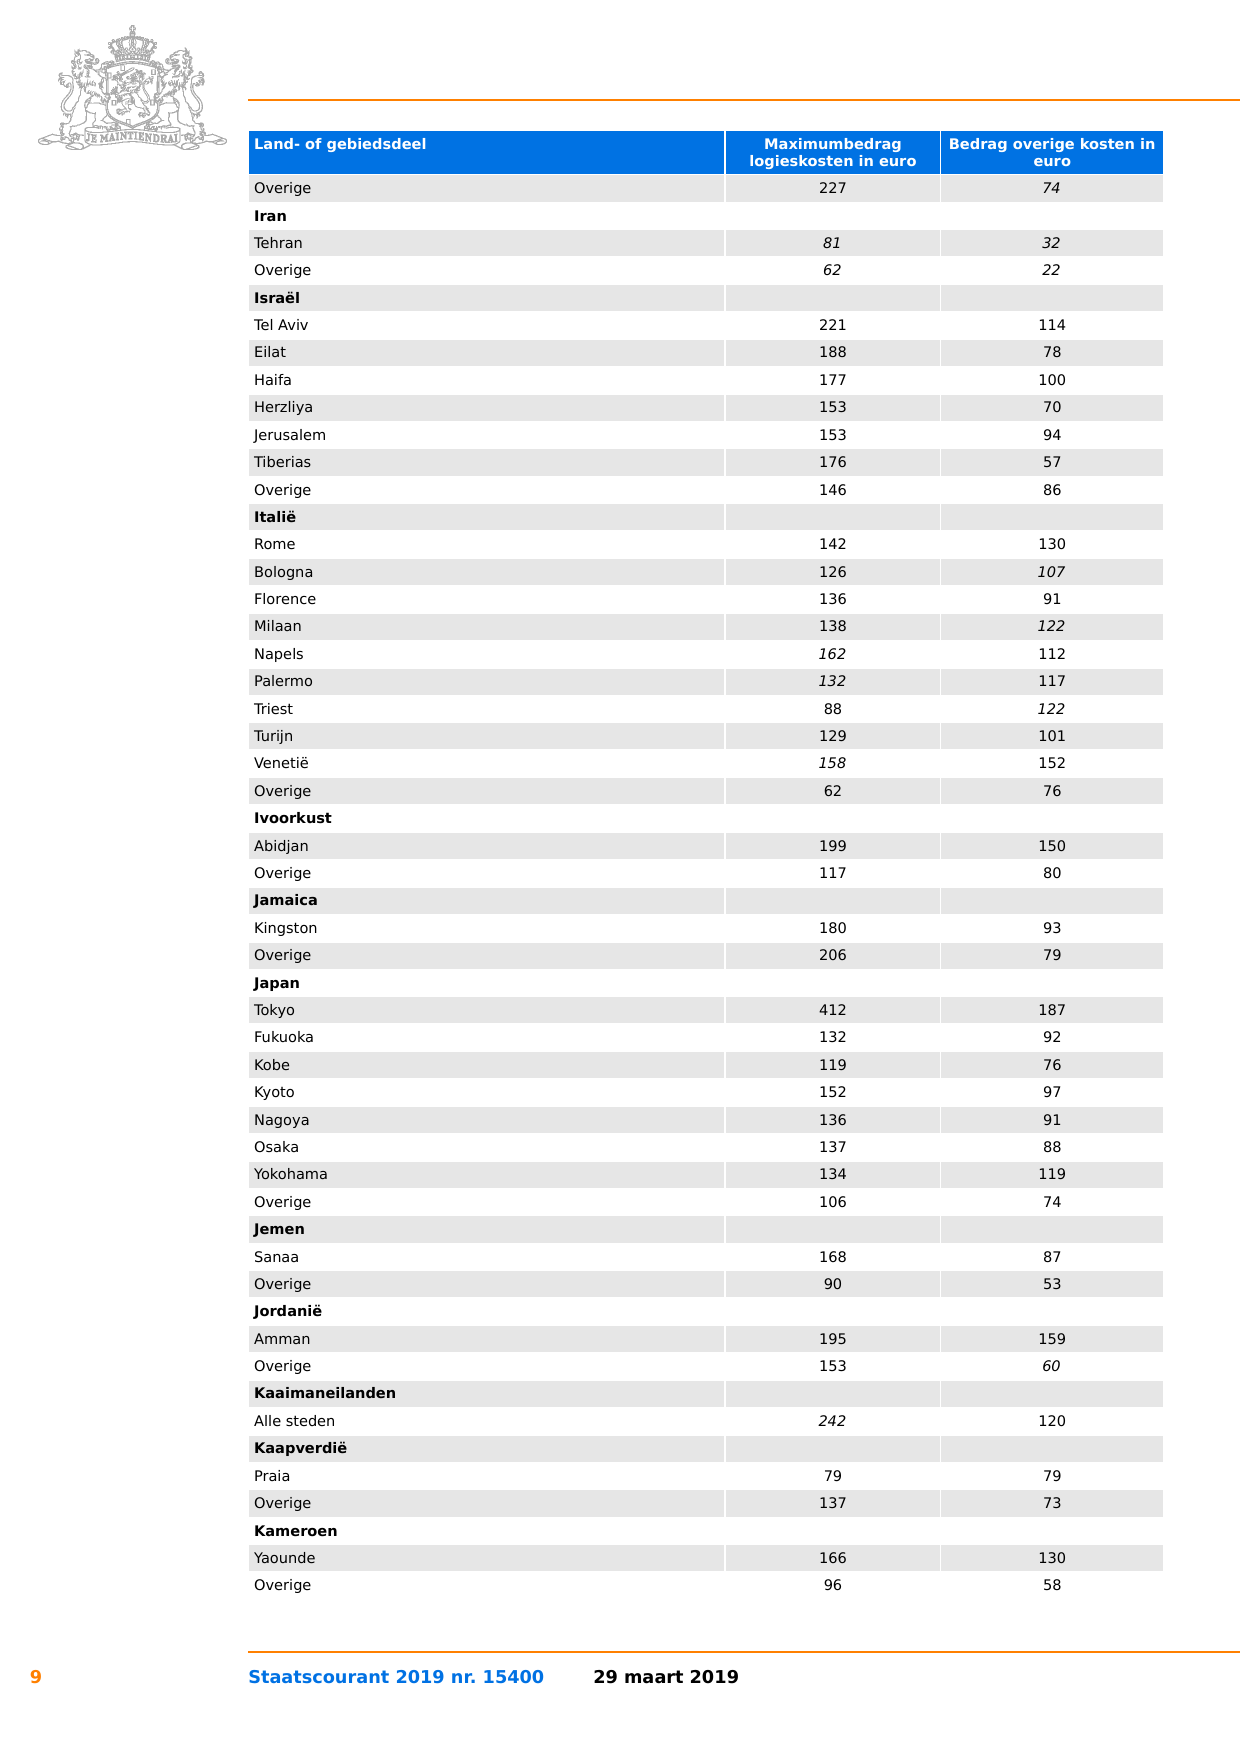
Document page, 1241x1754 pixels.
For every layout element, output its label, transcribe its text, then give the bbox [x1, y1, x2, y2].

table_cell 53 [941, 1271, 1163, 1297]
table_cell Kaapverdië [249, 1436, 724, 1462]
table_cell Overige [249, 943, 724, 969]
table_cell [941, 504, 1163, 530]
table_cell 168 [726, 1244, 940, 1270]
table_cell 132 [726, 1025, 940, 1051]
table_cell 91 [941, 586, 1163, 613]
table_cell 114 [941, 312, 1163, 339]
table_cell [941, 1381, 1163, 1407]
table_cell Turijn [249, 723, 724, 749]
table_cell Milaan [249, 614, 724, 640]
table_cell [941, 1299, 1163, 1325]
table_cell [726, 504, 940, 530]
table_cell Italië [249, 504, 724, 530]
table_cell 177 [726, 367, 940, 393]
table_cell 137 [726, 1490, 940, 1517]
table_cell Overige [249, 1490, 724, 1517]
table_cell [941, 1436, 1163, 1462]
table_cell Osaka [249, 1134, 724, 1161]
table_cell 122 [941, 696, 1163, 722]
table_cell [726, 1436, 940, 1462]
table_cell 58 [941, 1573, 1163, 1599]
table_cell 79 [941, 1463, 1163, 1489]
table_cell Yaounde [249, 1545, 724, 1571]
table_cell [941, 285, 1163, 311]
table_cell Overige [249, 477, 724, 503]
table_cell 32 [941, 230, 1163, 256]
table_cell 62 [726, 258, 940, 284]
table_cell 88 [941, 1134, 1163, 1161]
table_cell Jerusalem [249, 422, 724, 448]
table_header Land- of gebiedsdeel [249, 131, 724, 174]
table_cell 57 [941, 449, 1163, 476]
table_cell 73 [941, 1490, 1163, 1517]
table_cell 76 [941, 778, 1163, 804]
table_cell Overige [249, 175, 724, 202]
table_cell 188 [726, 340, 940, 366]
table_cell Triest [249, 696, 724, 722]
table_cell 101 [941, 723, 1163, 749]
table_cell 199 [726, 833, 940, 859]
table_cell 130 [941, 1545, 1163, 1571]
table_cell Israël [249, 285, 724, 311]
table_cell 79 [726, 1463, 940, 1489]
table_cell 153 [726, 1353, 940, 1380]
table_cell Alle steden [249, 1408, 724, 1434]
table_cell Tokyo [249, 997, 724, 1023]
table_cell 242 [726, 1408, 940, 1434]
table_header Maximumbedrag logieskosten in euro [726, 131, 940, 174]
table_cell 153 [726, 422, 940, 448]
table_cell 88 [726, 696, 940, 722]
table_cell Praia [249, 1463, 724, 1489]
table_cell Palermo [249, 669, 724, 695]
table_cell 159 [941, 1326, 1163, 1352]
table_cell [726, 888, 940, 914]
table_cell 80 [941, 860, 1163, 887]
table_cell 100 [941, 367, 1163, 393]
table_cell 106 [726, 1189, 940, 1215]
table_cell Nagoya [249, 1107, 724, 1133]
table_cell 117 [941, 669, 1163, 695]
table_cell Overige [249, 1189, 724, 1215]
table_cell Abidjan [249, 833, 724, 859]
table_cell 180 [726, 915, 940, 941]
table_cell 91 [941, 1107, 1163, 1133]
table_cell Kaaimaneilanden [249, 1381, 724, 1407]
table_cell Venetië [249, 751, 724, 777]
table_cell Overige [249, 1271, 724, 1297]
table_cell 152 [941, 751, 1163, 777]
table_cell 162 [726, 641, 940, 667]
table_cell Tiberias [249, 449, 724, 476]
table_cell 76 [941, 1052, 1163, 1078]
table_cell 150 [941, 833, 1163, 859]
table_cell 97 [941, 1079, 1163, 1106]
table_cell Overige [249, 258, 724, 284]
table_cell [726, 1381, 940, 1407]
table_cell [941, 805, 1163, 832]
table_cell 62 [726, 778, 940, 804]
table_cell Bologna [249, 559, 724, 585]
table_cell 412 [726, 997, 940, 1023]
table_cell Overige [249, 778, 724, 804]
table_cell Yokohama [249, 1162, 724, 1188]
table_cell 74 [941, 1189, 1163, 1215]
table_cell 195 [726, 1326, 940, 1352]
table_cell 138 [726, 614, 940, 640]
table_cell 126 [726, 559, 940, 585]
table_cell Jordanië [249, 1299, 724, 1325]
table_cell 120 [941, 1408, 1163, 1434]
table_cell 86 [941, 477, 1163, 503]
table_cell 78 [941, 340, 1163, 366]
table_cell Haifa [249, 367, 724, 393]
table_cell 176 [726, 449, 940, 476]
table_cell 117 [726, 860, 940, 887]
table_cell 94 [941, 422, 1163, 448]
table_cell 81 [726, 230, 940, 256]
table_cell [726, 1216, 940, 1243]
table_cell Fukuoka [249, 1025, 724, 1051]
table_cell 221 [726, 312, 940, 339]
table_cell Amman [249, 1326, 724, 1352]
table_cell 129 [726, 723, 940, 749]
table_cell Tehran [249, 230, 724, 256]
table_cell 119 [726, 1052, 940, 1078]
table_cell [941, 970, 1163, 996]
table_cell 146 [726, 477, 940, 503]
table_cell 153 [726, 395, 940, 421]
table_cell 74 [941, 175, 1163, 202]
table_cell 70 [941, 395, 1163, 421]
table_cell 119 [941, 1162, 1163, 1188]
table_cell 136 [726, 1107, 940, 1133]
table_cell Overige [249, 860, 724, 887]
table_cell [941, 203, 1163, 229]
table_cell Overige [249, 1353, 724, 1380]
table_cell 137 [726, 1134, 940, 1161]
table_cell [726, 1518, 940, 1544]
table_cell 152 [726, 1079, 940, 1106]
table_cell 90 [726, 1271, 940, 1297]
table_header Bedrag overige kosten in euro [941, 131, 1163, 174]
table_cell Japan [249, 970, 724, 996]
table_cell 107 [941, 559, 1163, 585]
table_cell 206 [726, 943, 940, 969]
table_cell [726, 970, 940, 996]
table_cell Overige [249, 1573, 724, 1599]
table_cell Iran [249, 203, 724, 229]
table_cell Sanaa [249, 1244, 724, 1270]
table_cell 132 [726, 669, 940, 695]
table_cell Rome [249, 531, 724, 558]
table_cell 92 [941, 1025, 1163, 1051]
table_cell 96 [726, 1573, 940, 1599]
table_cell 22 [941, 258, 1163, 284]
table_cell [941, 888, 1163, 914]
table_cell [726, 285, 940, 311]
table_cell [726, 805, 940, 832]
table_cell Ivoorkust [249, 805, 724, 832]
table_cell 134 [726, 1162, 940, 1188]
table_cell [941, 1518, 1163, 1544]
table_cell Jemen [249, 1216, 724, 1243]
table_cell Jamaica [249, 888, 724, 914]
table_cell 79 [941, 943, 1163, 969]
table_cell 142 [726, 531, 940, 558]
table_cell 187 [941, 997, 1163, 1023]
picture [38, 25, 227, 150]
table_cell Napels [249, 641, 724, 667]
table_cell Kobe [249, 1052, 724, 1078]
table_cell Kingston [249, 915, 724, 941]
table_cell 112 [941, 641, 1163, 667]
table_cell 60 [941, 1353, 1163, 1380]
table_cell Florence [249, 586, 724, 613]
table_cell 166 [726, 1545, 940, 1571]
table_cell [726, 1299, 940, 1325]
table_cell 227 [726, 175, 940, 202]
table_cell Tel Aviv [249, 312, 724, 339]
table_cell 130 [941, 531, 1163, 558]
table_cell Kameroen [249, 1518, 724, 1544]
table_cell 93 [941, 915, 1163, 941]
table_cell [941, 1216, 1163, 1243]
table_cell 122 [941, 614, 1163, 640]
table_cell 87 [941, 1244, 1163, 1270]
table_cell Eilat [249, 340, 724, 366]
table_cell Herzliya [249, 395, 724, 421]
table_cell 136 [726, 586, 940, 613]
table_cell 158 [726, 751, 940, 777]
table_cell [726, 203, 940, 229]
table_cell Kyoto [249, 1079, 724, 1106]
